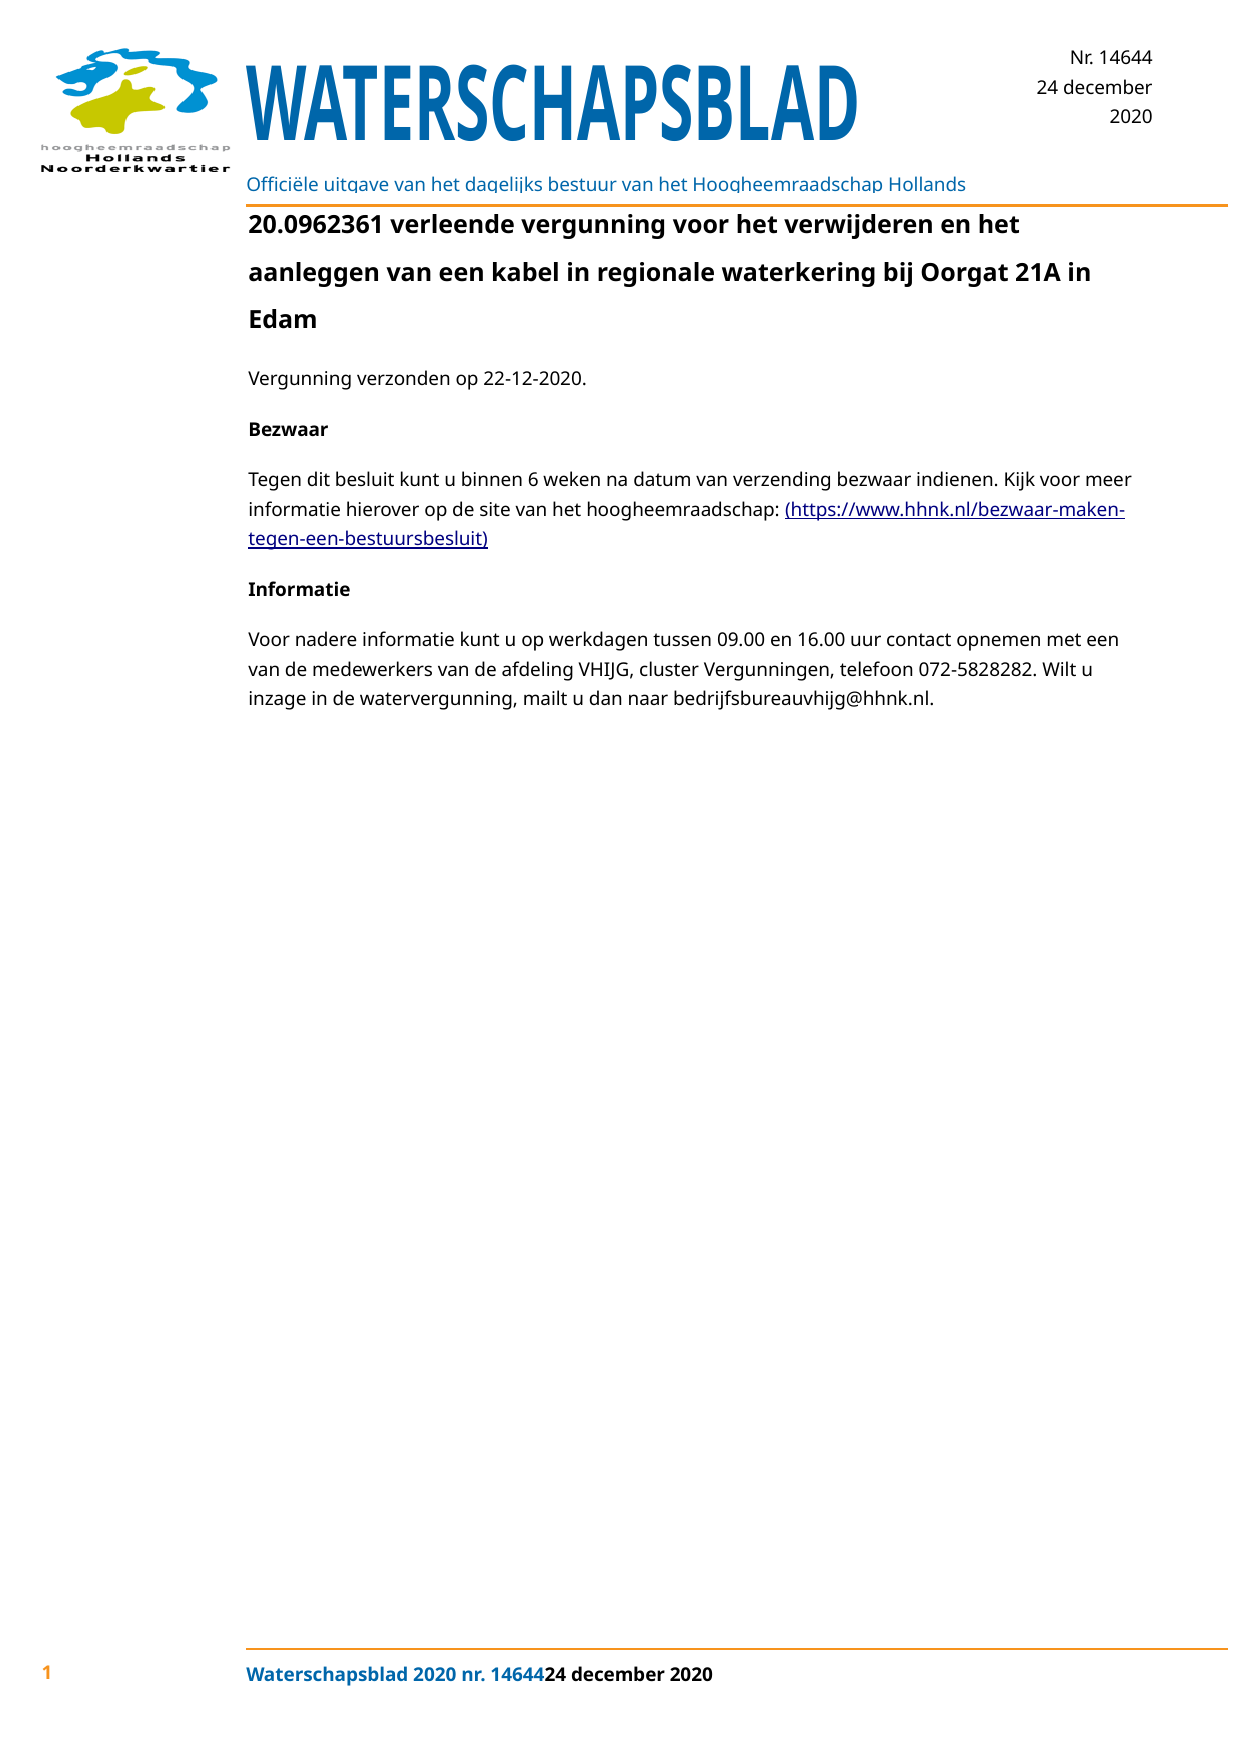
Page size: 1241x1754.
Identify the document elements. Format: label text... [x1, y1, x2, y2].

text Bezwaar [248, 416, 1152, 442]
text Vergunning verzonden op 22-12-2020. [248, 366, 1152, 391]
text Tegen dit besluit kunt u binnen 6 weken na datum van verzending bezwaar indienen. Kijk voor meer informatie hierover op de site van het hoogheemraadschap: (https://www.hhnk.nl/bezwaar-maken-tegen-een-bestuursbesluit) [248, 466, 1152, 551]
text Voor nadere informatie kunt u op werkdagen tussen 09.00 en 16.00 uur contact opnemen met een van de medewerkers van de afdeling VHIJG, cluster Vergunningen, telefoon 072-5828282. Wilt u inzage in de watervergunning, mailt u dan naar bedrijfsbureauvhijg@hhnk.nl. [248, 626, 1152, 711]
picture [41, 47, 231, 172]
text 20.0962361 verleende vergunning voor het verwijderen en het aanleggen van een kabel in regionale waterkering bij Oorgat 21A in Edam [248, 207, 1152, 336]
text Informatie [248, 576, 1152, 602]
